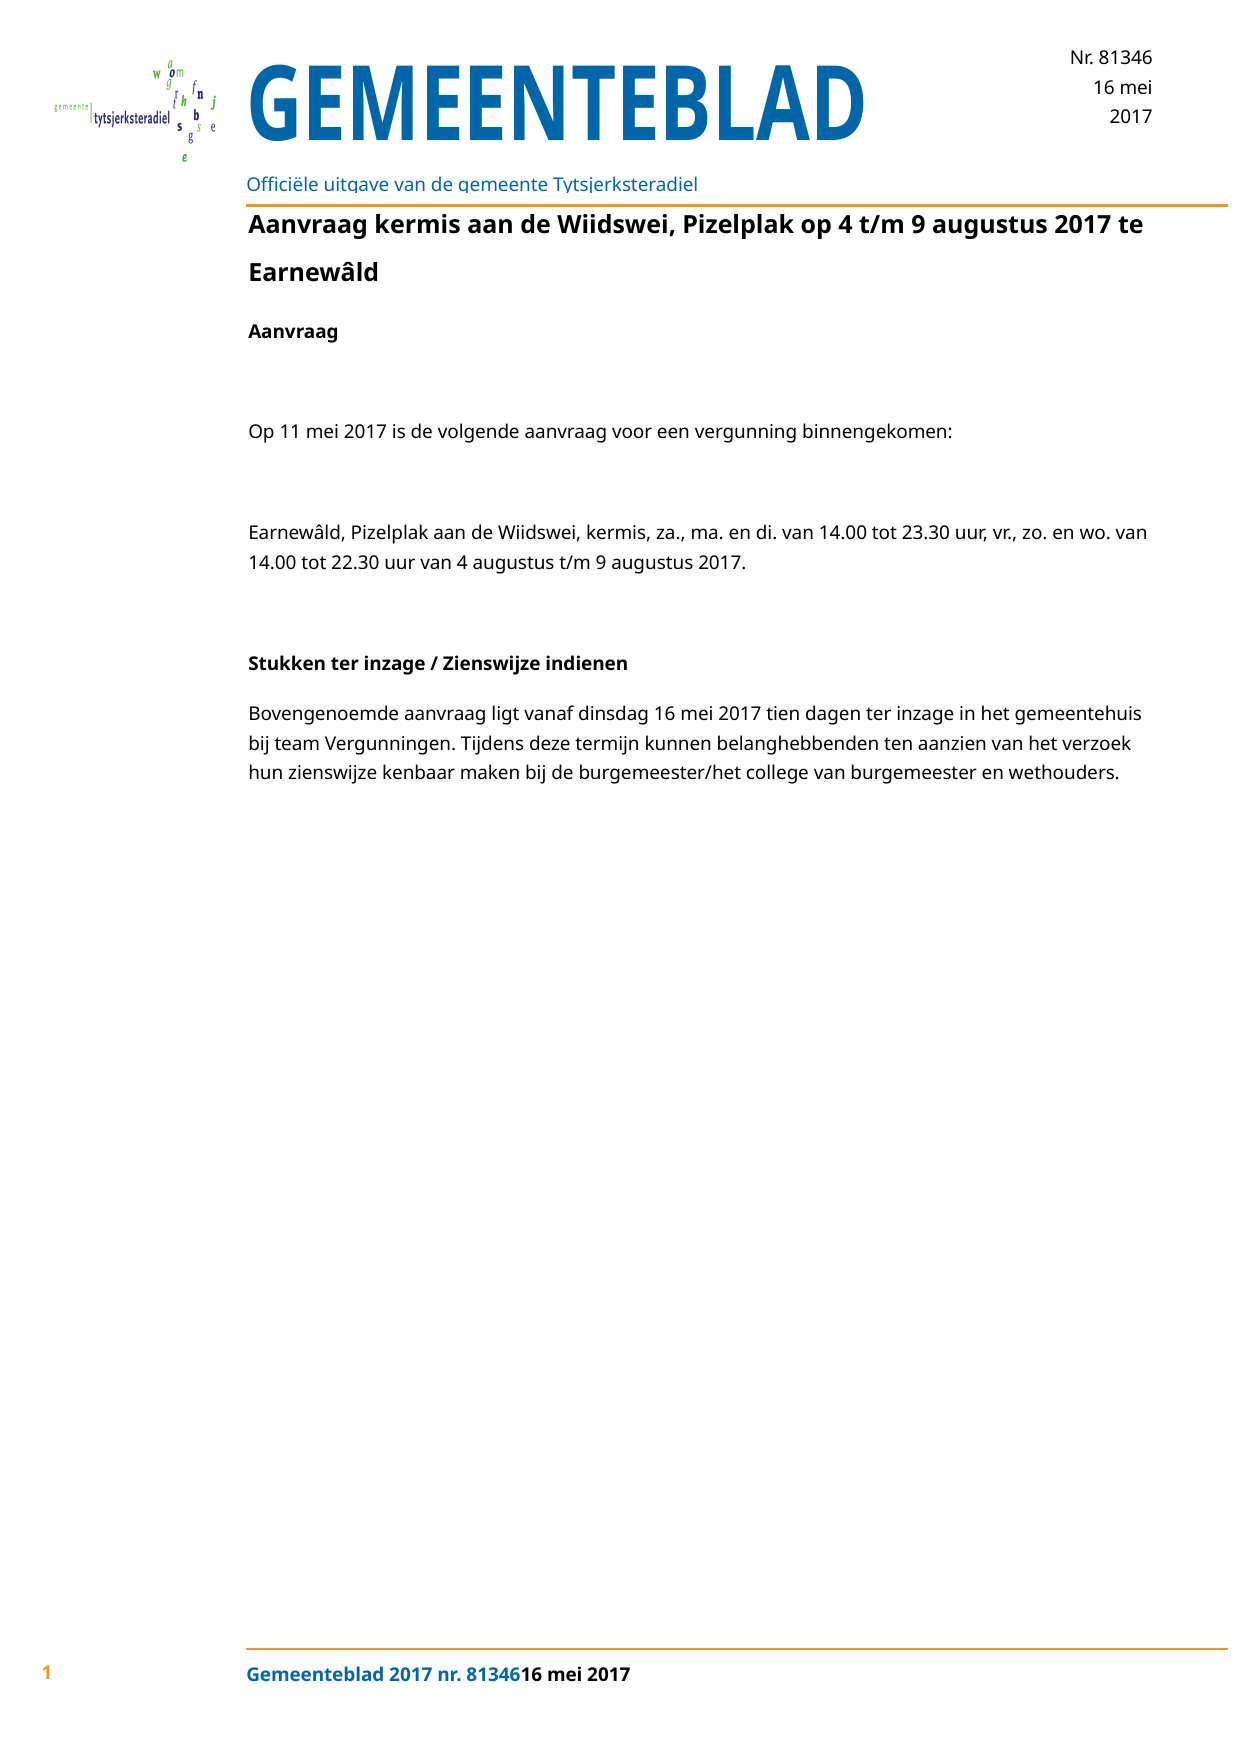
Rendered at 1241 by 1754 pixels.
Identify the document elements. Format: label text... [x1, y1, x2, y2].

text Earnewâld, Pizelplak aan de Wiidswei, kermis, za., ma. en di. van 14.00 tot 23.30 uur, vr., zo. en wo. van 14.00 tot 22.30 uur van 4 augustus t/m 9 augustus 2017. [248, 519, 1152, 575]
text Stukken ter inzage / Zienswijze indienen [248, 650, 1152, 676]
text Aanvraag kermis aan de Wiidswei, Pizelplak op 4 t/m 9 augustus 2017 te Earnewâld [248, 207, 1152, 288]
text Aanvraag [248, 318, 1152, 344]
text Bovengenoemde aanvraag ligt vanaf dinsdag 16 mei 2017 tien dagen ter inzage in het gemeentehuis bij team Vergunningen. Tijdens deze termijn kunnen belanghebbenden ten aanzien van het verzoek hun zienswijze kenbaar maken bij de burge­meester/het college van burgemeester en wethouders. [248, 700, 1152, 785]
picture [41, 47, 231, 172]
text Op 11 mei 2017 is de volgende aanvraag voor een vergunning binnengekomen: [248, 419, 1152, 444]
